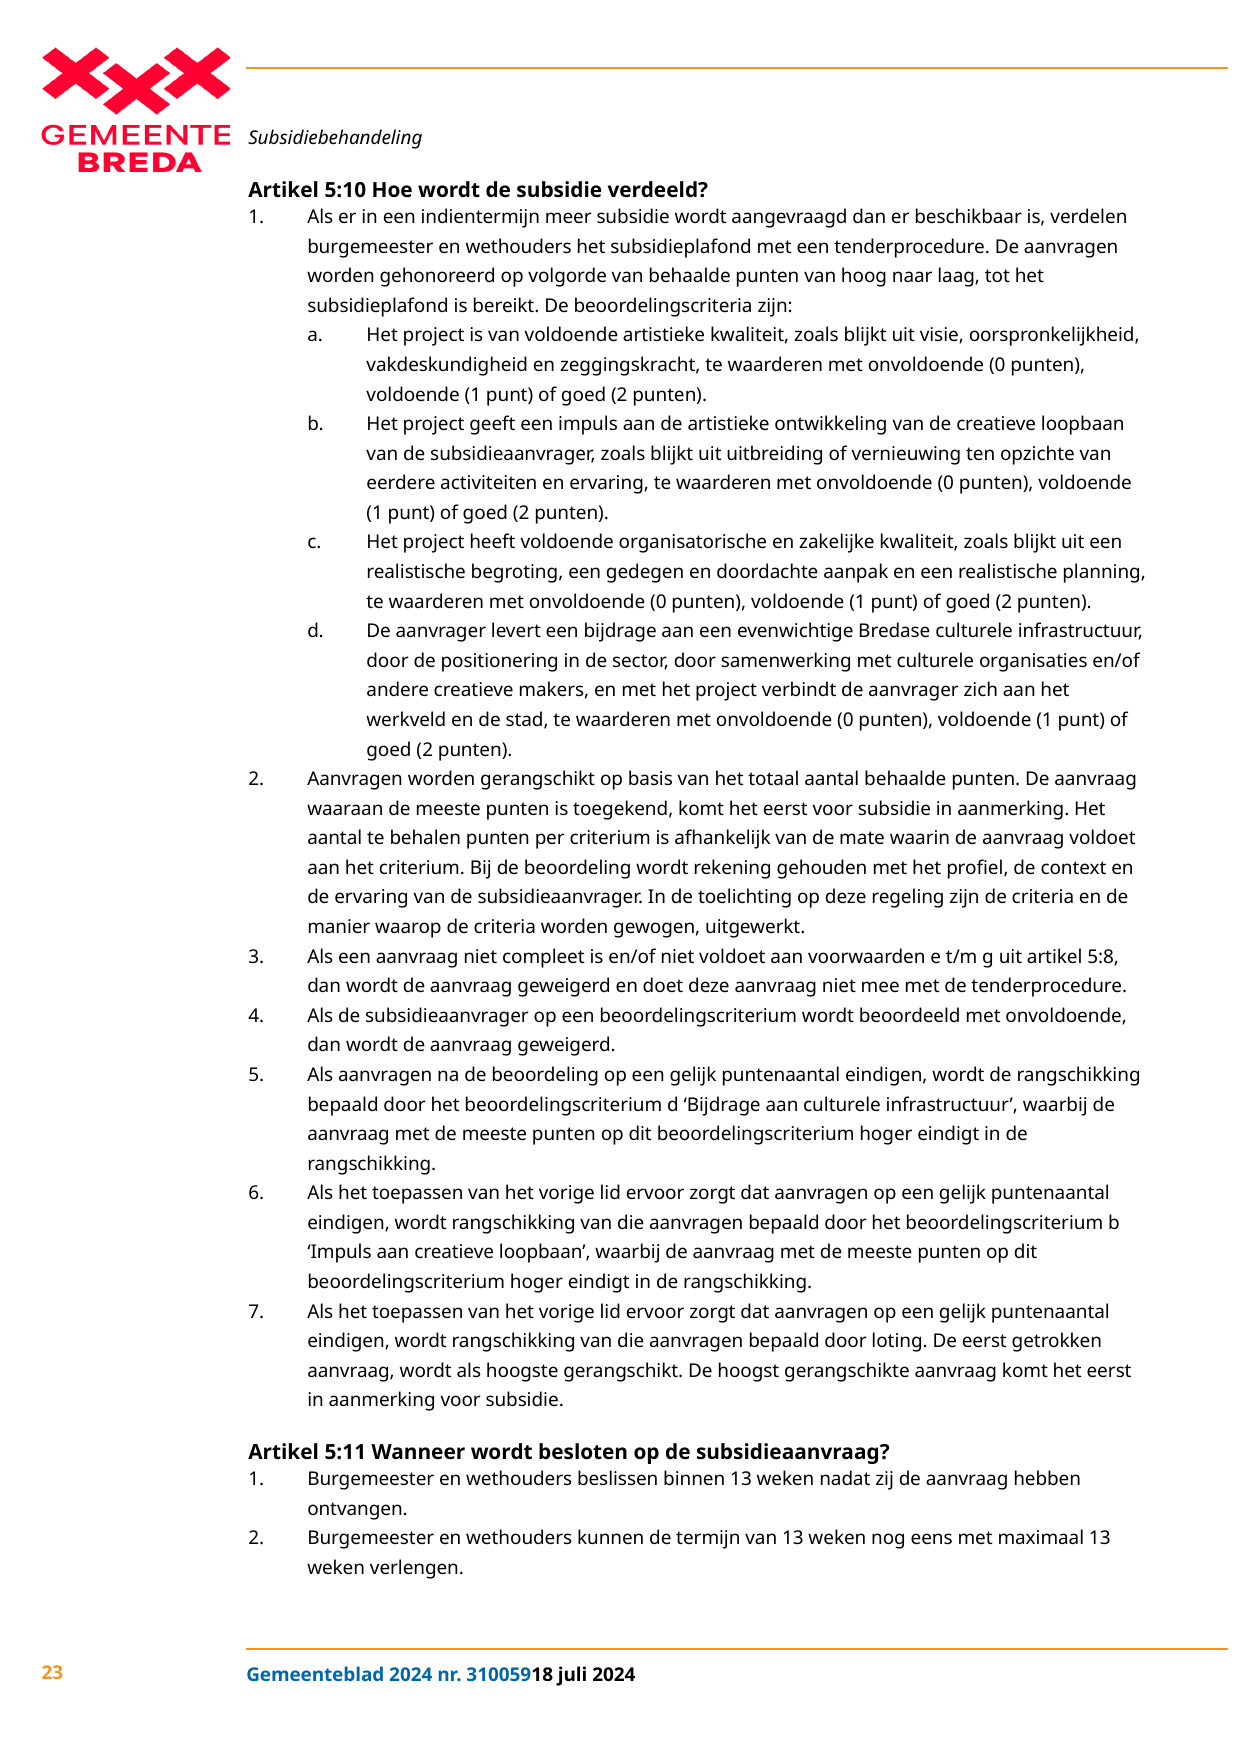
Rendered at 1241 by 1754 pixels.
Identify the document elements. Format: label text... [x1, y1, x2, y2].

list Als aanvragen na de beoordeling op een gelijk puntenaantal eindigen, wordt de rangschikking bepaald door het beoordelingscriterium d ‘Bijdrage aan culturele infrastructuur’, waarbij de aanvraag met de meeste punten op dit beoordelingscriterium hoger eindigt in de rangschikking. [248, 1061, 1152, 1176]
list Als een aanvraag niet compleet is en/of niet voldoet aan voorwaarden e t/m g uit artikel 5:8, dan wordt de aanvraag geweigerd en doet deze aanvraag niet mee met de tenderprocedure. [248, 943, 1152, 998]
list Het project geeft een impuls aan de artistieke ontwikkeling van de creatieve loopbaan van de subsidieaanvrager, zoals blijkt uit uitbreiding of vernieuwing ten opzichte van eerdere activiteiten en ervaring, te waarderen met onvoldoende (0 punten), voldoende (1 punt) of goed (2 punten). [307, 410, 1152, 525]
picture [41, 47, 231, 172]
list Burgemeester en wethouders kunnen de termijn van 13 weken nog eens met maximaal 13 weken verlengen. [248, 1524, 1152, 1580]
list Als de subsidieaanvrager op een beoordelingscriterium wordt beoordeeld met onvoldoende, dan wordt de aanvraag geweigerd. [248, 1002, 1152, 1057]
list Als er in een indientermijn meer subsidie wordt aangevraagd dan er beschikbaar is, verdelen burgemeester en wethouders het subsidieplafond met een tenderprocedure. De aanvragen worden gehonoreerd op volgorde van behaalde punten van hoog naar laag, tot het subsidieplafond is bereikt. De beoordelingscriteria zijn: [248, 203, 1152, 318]
text Artikel 5:10 Hoe wordt de subsidie verdeeld? [248, 175, 1152, 203]
list Het project is van voldoende artistieke kwaliteit, zoals blijkt uit visie, oorspronkelijkheid, vakdeskundigheid en zeggingskracht, te waarderen met onvoldoende (0 punten), voldoende (1 punt) of goed (2 punten). [307, 322, 1152, 406]
list Als het toepassen van het vorige lid ervoor zorgt dat aanvragen op een gelijk puntenaantal eindigen, wordt rangschikking van die aanvragen bepaald door loting. De eerst getrokken aanvraag, wordt als hoogste gerangschikt. De hoogst gerangschikte aanvraag komt het eerst in aanmerking voor subsidie. [248, 1298, 1152, 1412]
list Burgemeester en wethouders beslissen binnen 13 weken nadat zij de aanvraag hebben ontvangen. [248, 1465, 1152, 1521]
list De aanvrager levert een bijdrage aan een evenwichtige Bredase culturele infrastructuur, door de positionering in de sector, door samenwerking met culturele organisaties en/of andere creatieve makers, en met het project verbindt de aanvrager zich aan het werkveld en de stad, te waarderen met onvoldoende (0 punten), voldoende (1 punt) of goed (2 punten). [307, 617, 1152, 761]
text Subsidiebehandeling [248, 124, 1152, 150]
list Aanvragen worden gerangschikt op basis van het totaal aantal behaalde punten. De aanvraag waaraan de meeste punten is toegekend, komt het eerst voor subsidie in aanmerking. Het aantal te behalen punten per criterium is afhankelijk van de mate waarin de aanvraag voldoet aan het criterium. Bij de beoordeling wordt rekening gehouden met het profiel, de context en de ervaring van de subsidieaanvrager. In de toelichting op deze regeling zijn de criteria en de manier waarop de criteria worden gewogen, uitgewerkt. [248, 765, 1152, 939]
list Als het toepassen van het vorige lid ervoor zorgt dat aanvragen op een gelijk puntenaantal eindigen, wordt rangschikking van die aanvragen bepaald door het beoordelingscriterium b ‘Impuls aan creatieve loopbaan’, waarbij de aanvraag met de meeste punten op dit beoordelingscriterium hoger eindigt in de rangschikking. [248, 1179, 1152, 1294]
text Artikel 5:11 Wanneer wordt besloten op de subsidieaanvraag? [248, 1437, 1152, 1465]
list Het project heeft voldoende organisatorische en zakelijke kwaliteit, zoals blijkt uit een realistische begroting, een gedegen en doordachte aanpak en een realistische planning, te waarderen met onvoldoende (0 punten), voldoende (1 punt) of goed (2 punten). [307, 529, 1152, 613]
